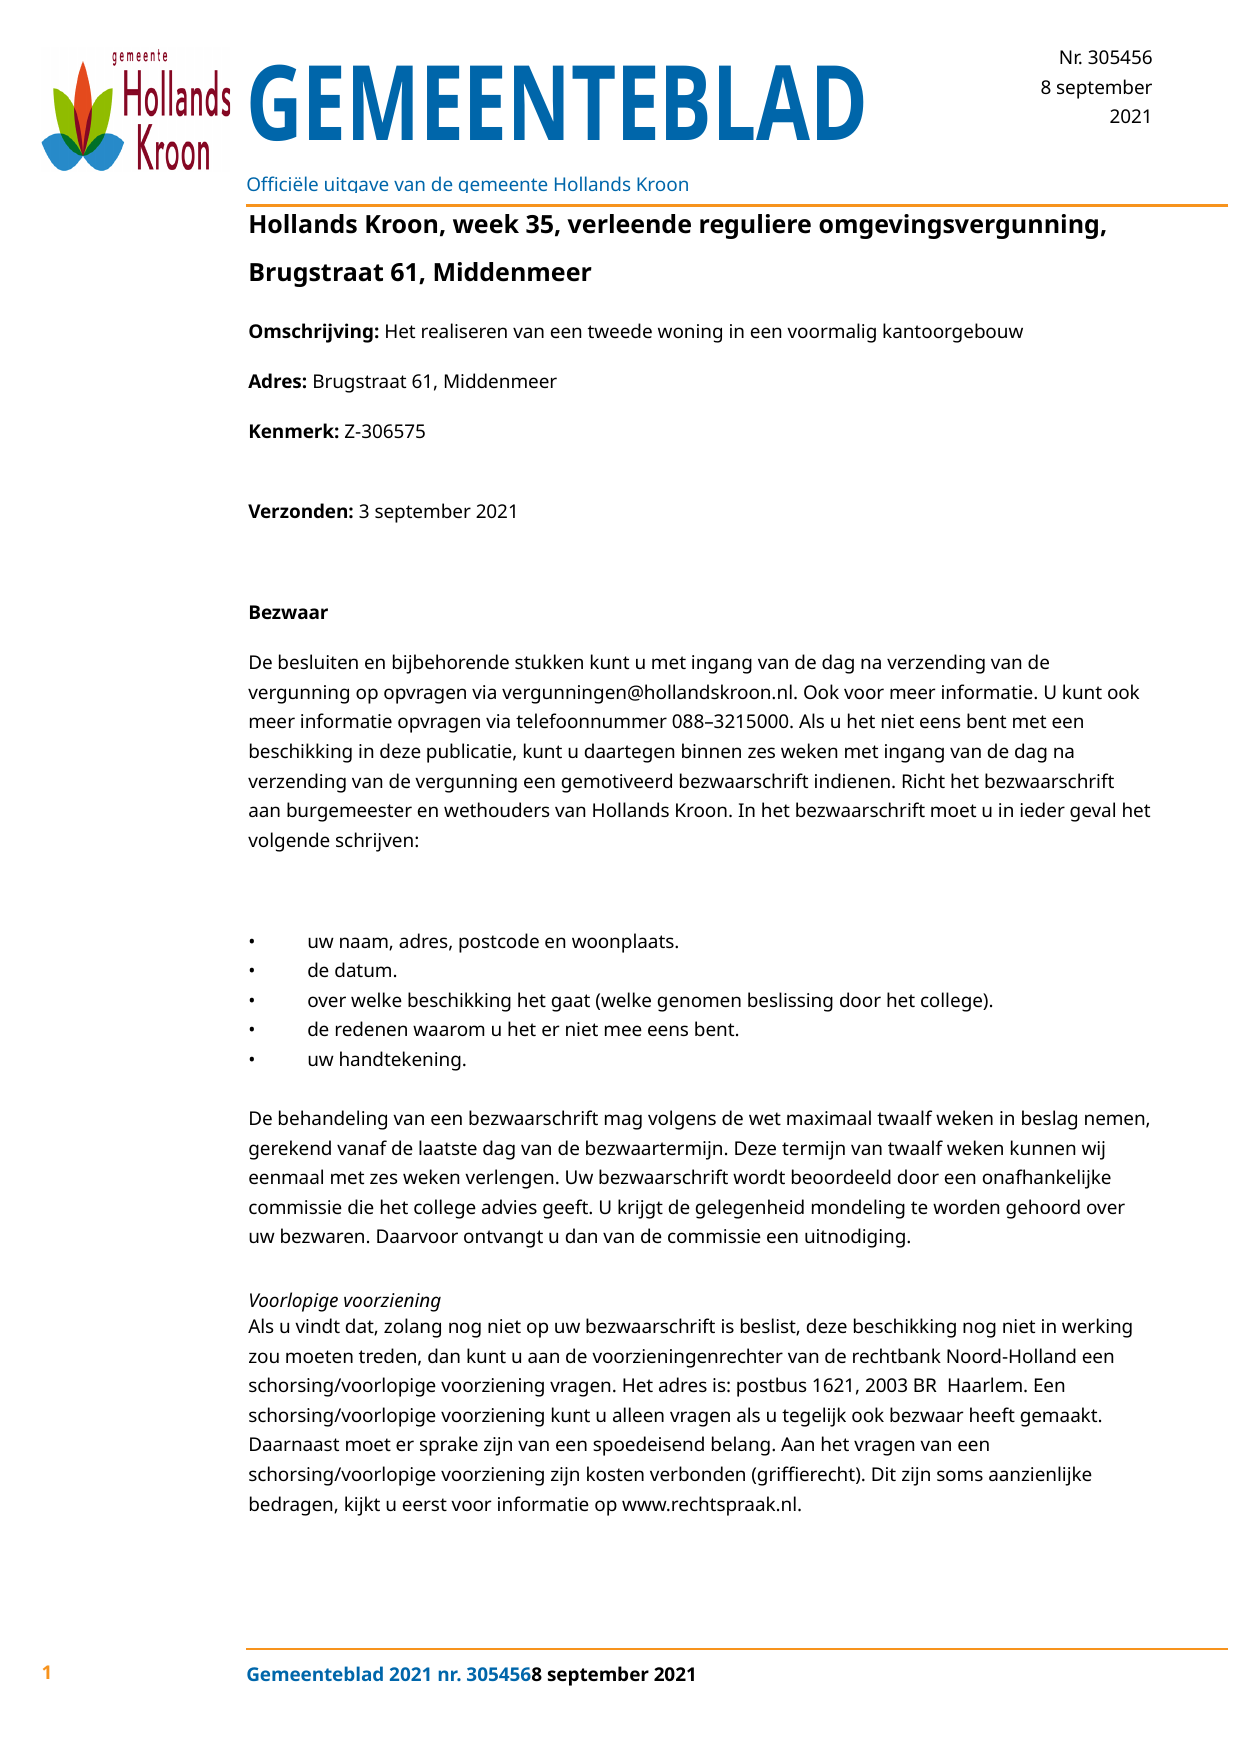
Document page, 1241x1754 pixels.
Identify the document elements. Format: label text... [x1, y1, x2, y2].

table_header [700, 469, 1152, 495]
list over welke beschikking het gaat (welke genomen beslissing door het college). [248, 987, 1152, 1013]
picture [41, 47, 231, 172]
text De besluiten en bijbehorende stukken kunt u met ingang van de dag na verzending van de vergunning op opvragen via vergunningen@hollandskroon.nl. Ook voor meer informatie. U kunt ook meer informatie opvragen via telefoonnummer 088–3215000. Als u het niet eens bent met een beschikking in deze publicatie, kunt u daartegen binnen zes weken met ingang van de dag na verzending van de vergunning een gemotiveerd bezwaarschrift indienen. Richt het bezwaarschrift aan burgemeester en wethouders van Hollands Kroon. In het bezwaarschrift moet u in ieder geval het volgende schrijven: [248, 649, 1152, 853]
list uw handtekening. [248, 1046, 1152, 1072]
text Als u vindt dat, zolang nog niet op uw bezwaarschrift is beslist, deze beschikking nog niet in werking zou moeten treden, dan kunt u aan de voorzieningenrechter van de rechtbank Noord-Holland een schorsing/voorlopige voorziening vragen. Het adres is: postbus 1621, 2003 BR Haarlem. Een schorsing/voorlopige voorziening kunt u alleen vragen als u tegelijk ook bezwaar heeft gemaakt. Daarnaast moet er sprake zijn van een spoedeisend belang. Aan het vragen van een schorsing/voorlopige voorziening zijn kosten verbonden (griffierecht). Dit zijn soms aanzienlijke bedragen, kijkt u eerst voor informatie op www.rechtspraak.nl. [248, 1313, 1152, 1517]
text Kenmerk: Z-306575 [248, 419, 1152, 444]
text Verzonden: 3 september 2021 [248, 498, 1152, 524]
text De behandeling van een bezwaarschrift mag volgens de wet maximaal twaalf weken in beslag nemen, gerekend vanaf de laatste dag van de bezwaartermijn. Deze termijn van twaalf weken kunnen wij eenmaal met zes weken verlengen. Uw bezwaarschrift wordt beoordeeld door een onafhankelijke commissie die het college advies geeft. U krijgt de gelegenheid mondeling te worden gehoord over uw bezwaren. Daarvoor ontvangt u dan van de commissie een uitnodiging. [248, 1105, 1152, 1249]
text Voorlopige voorziening [248, 1288, 1152, 1313]
text Omschrijving: Het realiseren van een tweede woning in een voormalig kantoorgebouw [248, 318, 1152, 344]
list uw naam, adres, postcode en woonplaats. [248, 928, 1152, 953]
list de redenen waarom u het er niet mee eens bent. [248, 1017, 1152, 1042]
text Bezwaar [248, 599, 1152, 625]
text Adres: Brugstraat 61, Middenmeer [248, 368, 1152, 394]
text Hollands Kroon, week 35, verleende reguliere omgevingsvergunning, Brugstraat 61, Middenmeer [248, 207, 1152, 288]
list de datum. [248, 957, 1152, 983]
table_header [248, 469, 700, 495]
